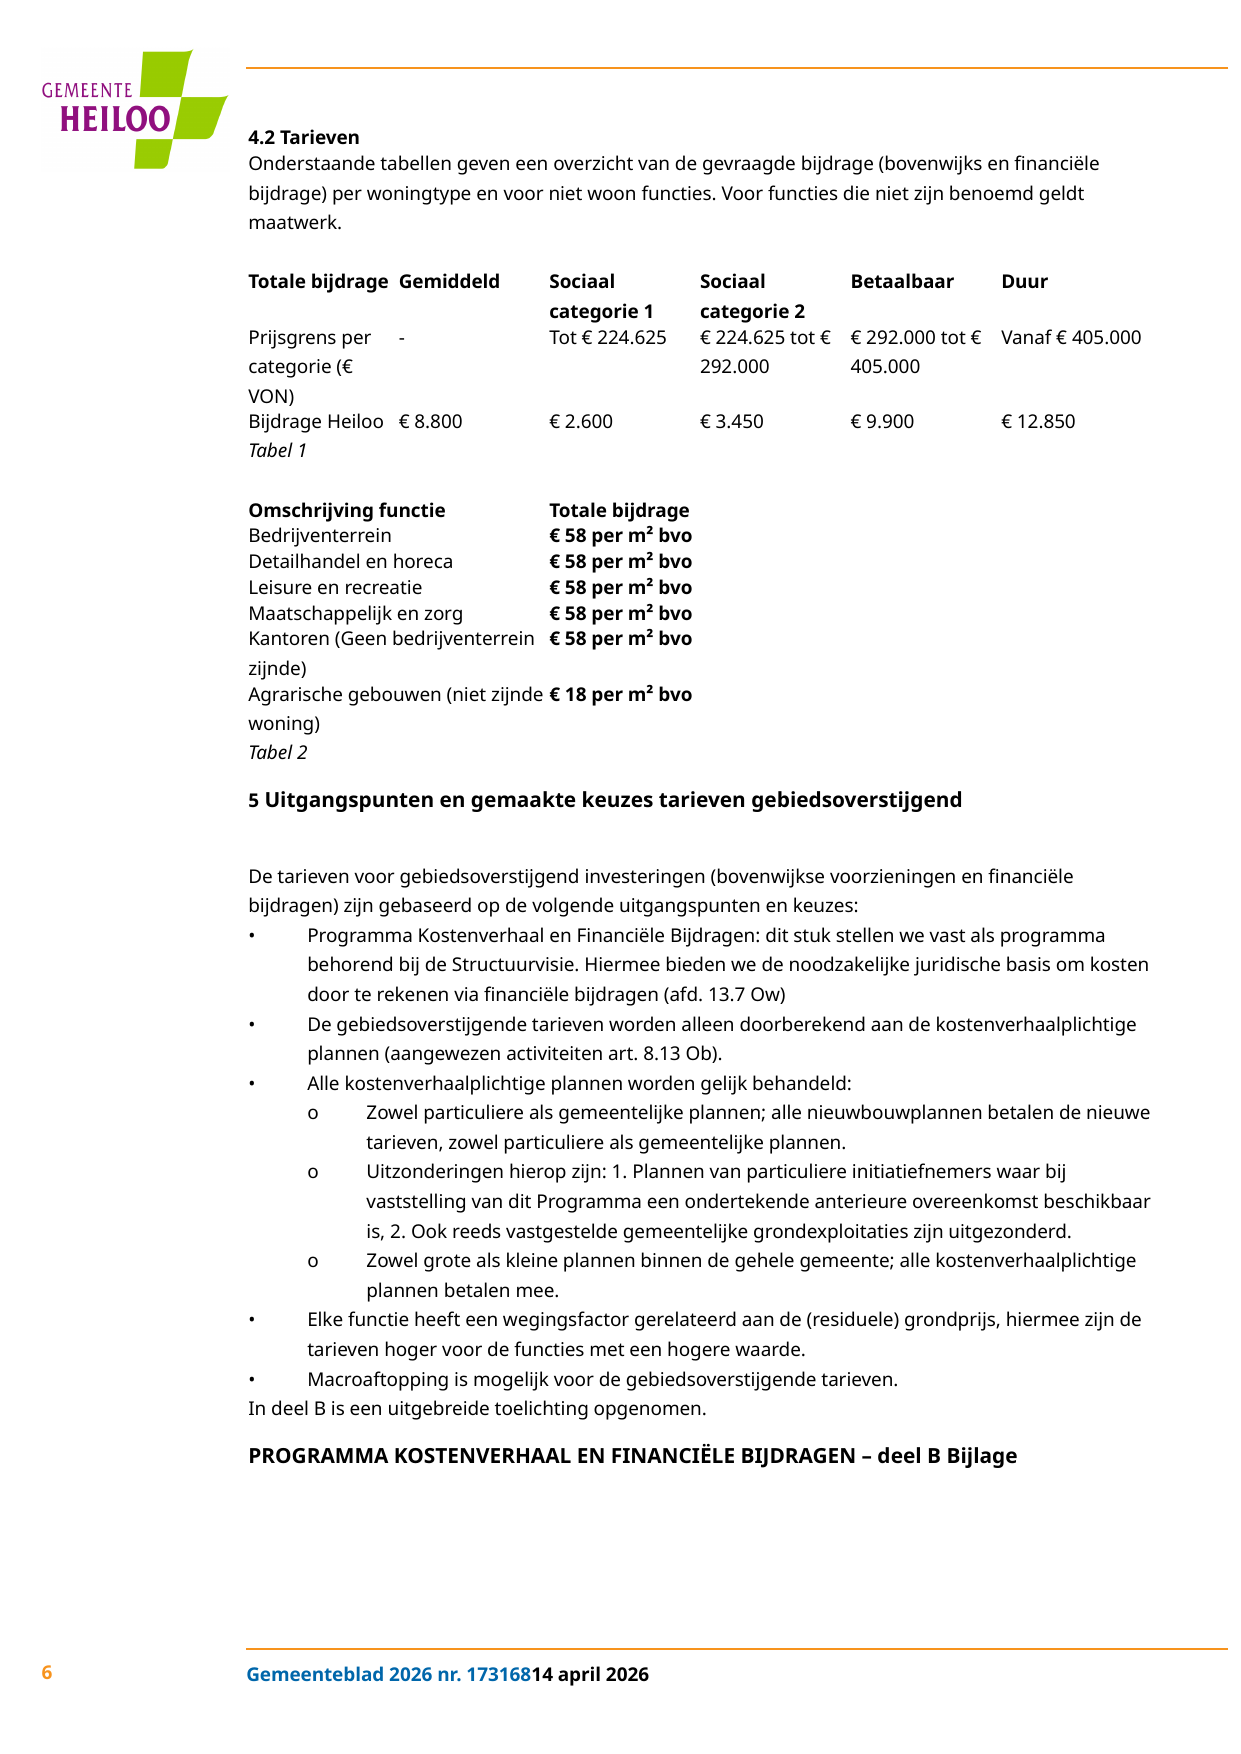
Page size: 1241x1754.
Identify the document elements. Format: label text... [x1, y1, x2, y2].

table_cell € 3.450 [700, 409, 850, 434]
table_cell Prijsgrens per categorie (€ VON) [248, 324, 398, 409]
text Tabel 2 [248, 739, 1152, 765]
table_cell Bedrijventerrein [248, 523, 549, 548]
table_cell € 58 per m² bvo [549, 574, 1152, 600]
table_cell Kantoren (Geen bedrijventerrein zijnde) [248, 626, 549, 681]
table_header Totale bijdrage [248, 269, 398, 324]
table_cell € 58 per m² bvo [549, 523, 1152, 548]
table_cell € 58 per m² bvo [549, 626, 1152, 681]
table_cell € 58 per m² bvo [549, 549, 1152, 574]
list Uitzonderingen hierop zijn: 1. Plannen van particuliere initiatiefnemers waar bij vaststelling van dit Programma een ondertekende anterieure overeenkomst beschikbaar is, 2. Ook reeds vastgestelde gemeentelijke grondexploitaties zijn uitgezonderd. [307, 1159, 1152, 1243]
table_cell Leisure en recreatie [248, 574, 549, 600]
table_cell - [399, 324, 549, 409]
list Macroaftopping is mogelijk voor de gebiedsoverstijgende tarieven. [248, 1366, 1152, 1391]
table_cell € 224.625 tot € 292.000 [700, 324, 850, 409]
table_cell Tot € 224.625 [549, 324, 700, 409]
text PROGRAMMA KOSTENVERHAAL EN FINANCIËLE BIJDRAGEN – deel B Bijlage [248, 1441, 1152, 1469]
list Zowel particuliere als gemeentelijke plannen; alle nieuwbouwplannen betalen de nieuwe tarieven, zowel particuliere als gemeentelijke plannen. [307, 1099, 1152, 1155]
table_cell Agrarische gebouwen (niet zijnde woning) [248, 681, 549, 736]
table_cell Bijdrage Heiloo [248, 409, 398, 434]
table_cell Vanaf € 405.000 [1001, 324, 1152, 409]
table_header Totale bijdrage [549, 497, 1152, 523]
table_cell Detailhandel en horeca [248, 549, 549, 574]
list Elke functie heeft een wegingsfactor gerelateerd aan de (residuele) grondprijs, hiermee zijn de tarieven hoger voor de functies met een hogere waarde. [248, 1307, 1152, 1362]
table_cell € 12.850 [1001, 409, 1152, 434]
text In deel B is een uitgebreide toelichting opgenomen. [248, 1395, 1152, 1421]
table_header Duur [1001, 269, 1152, 324]
picture [41, 47, 231, 172]
text Onderstaande tabellen geven een overzicht van de gevraagde bijdrage (bovenwijks en financiële bijdrage) per woningtype en voor niet woon functies. Voor functies die niet zijn benoemd geldt maatwerk. [248, 150, 1152, 235]
table_cell € 292.000 tot € 405.000 [850, 324, 1001, 409]
table_cell € 58 per m² bvo [549, 600, 1152, 626]
table_cell € 9.900 [850, 409, 1001, 434]
table_header Sociaal categorie 1 [549, 269, 700, 324]
text De tarieven voor gebiedsoverstijgend investeringen (bovenwijkse voorzieningen en financiële bijdragen) zijn gebaseerd op de volgende uitgangspunten en keuzes: [248, 863, 1152, 918]
text 4.2 Tarieven [248, 124, 1152, 150]
text Tabel 1 [248, 438, 1152, 463]
list De gebiedsoverstijgende tarieven worden alleen doorberekend aan de kostenverhaalplichtige plannen (aangewezen activiteiten art. 8.13 Ob). [248, 1011, 1152, 1066]
text 5 Uitgangspunten en gemaakte keuzes tarieven gebiedsoverstijgend [248, 785, 1152, 813]
table_header Betaalbaar [850, 269, 1001, 324]
table_header Sociaal categorie 2 [700, 269, 850, 324]
list Programma Kostenverhaal en Financiële Bijdragen: dit stuk stellen we vast als programma behorend bij de Structuurvisie. Hiermee bieden we de noodzakelijke juridische basis om kosten door te rekenen via financiële bijdragen (afd. 13.7 Ow) [248, 922, 1152, 1007]
list Alle kostenverhaalplichtige plannen worden gelijk behandeld: [248, 1070, 1152, 1096]
table_header Gemiddeld [399, 269, 549, 324]
table_cell € 18 per m² bvo [549, 681, 1152, 736]
table_cell Maatschappelijk en zorg [248, 600, 549, 626]
table_cell € 2.600 [549, 409, 700, 434]
table_cell € 8.800 [399, 409, 549, 434]
table_header Omschrijving functie [248, 497, 549, 523]
list Zowel grote als kleine plannen binnen de gehele gemeente; alle kostenverhaalplichtige plannen betalen mee. [307, 1247, 1152, 1303]
